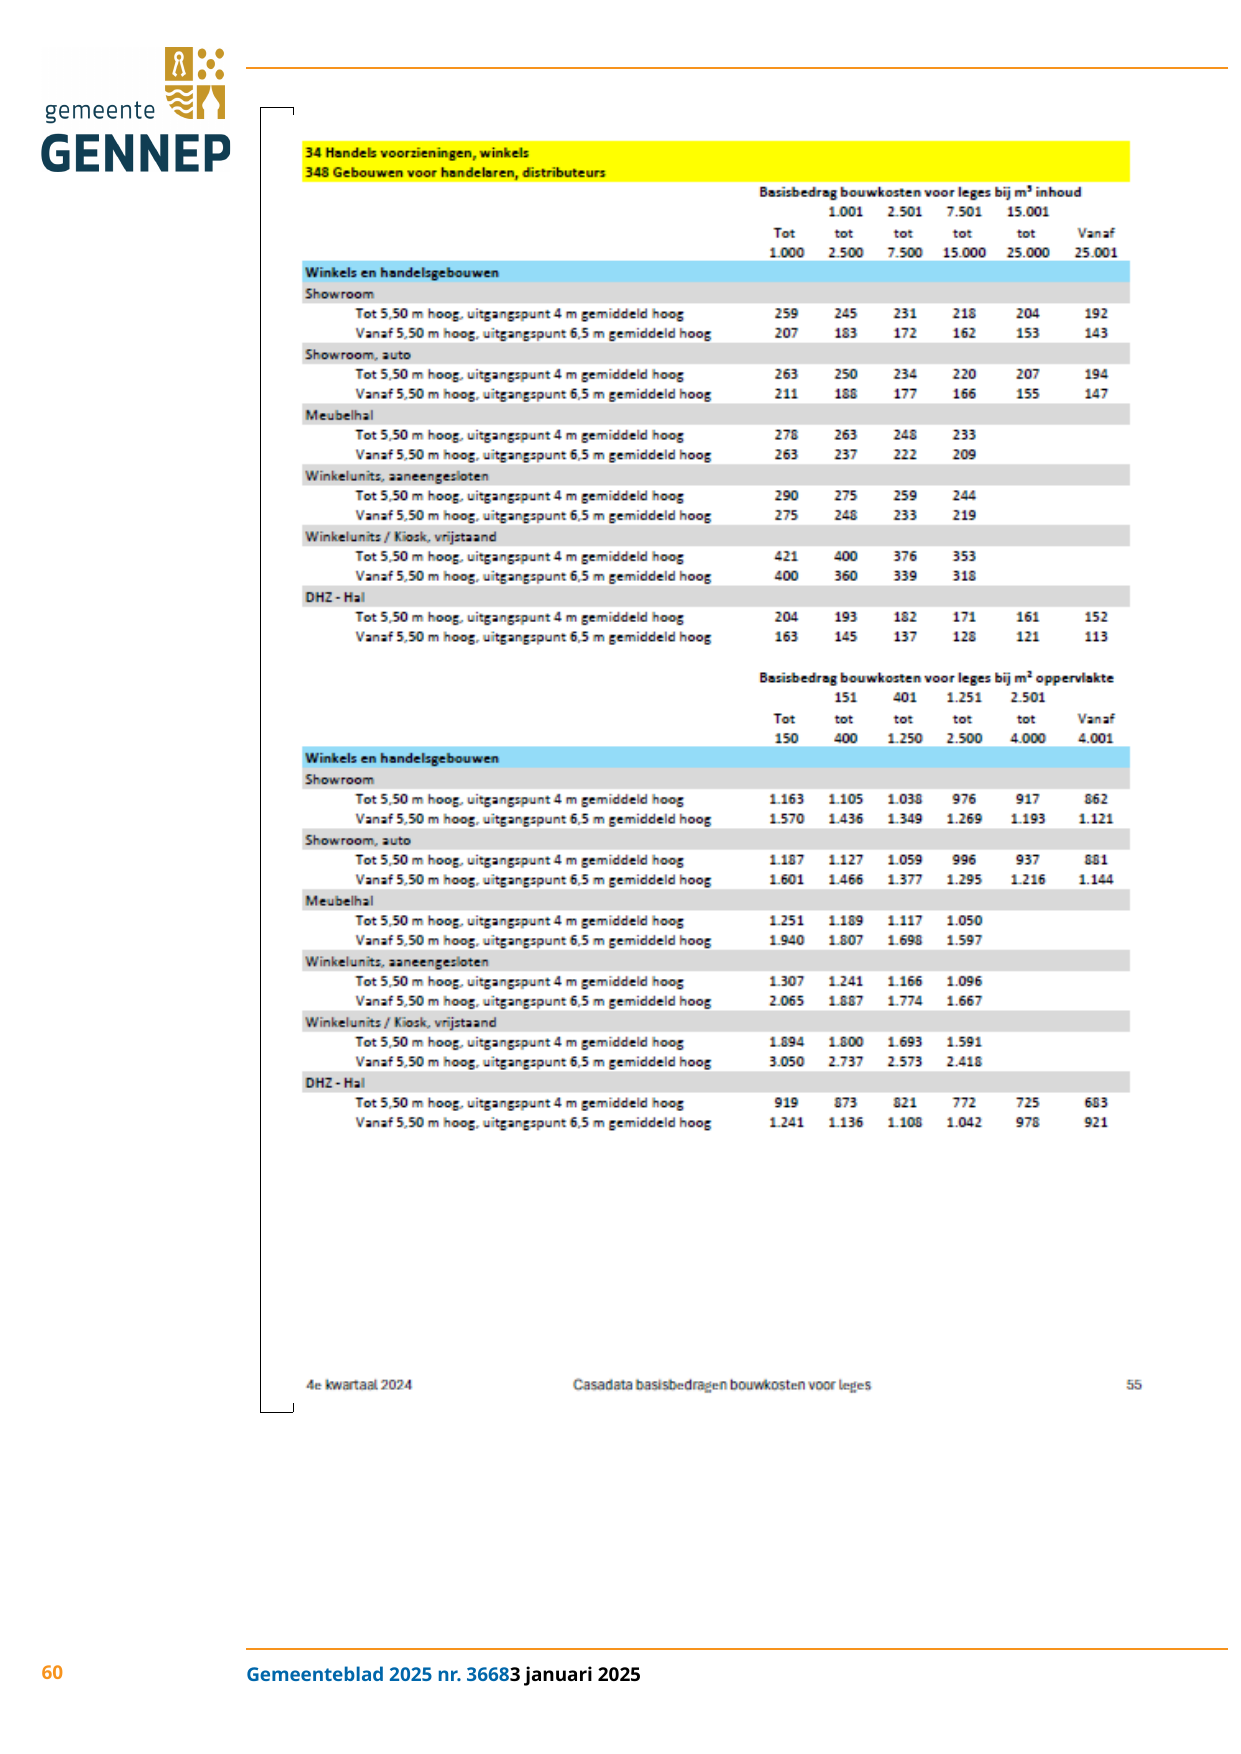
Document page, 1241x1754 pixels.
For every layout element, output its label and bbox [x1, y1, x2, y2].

picture [41, 47, 231, 172]
picture [268, 115, 1173, 1403]
